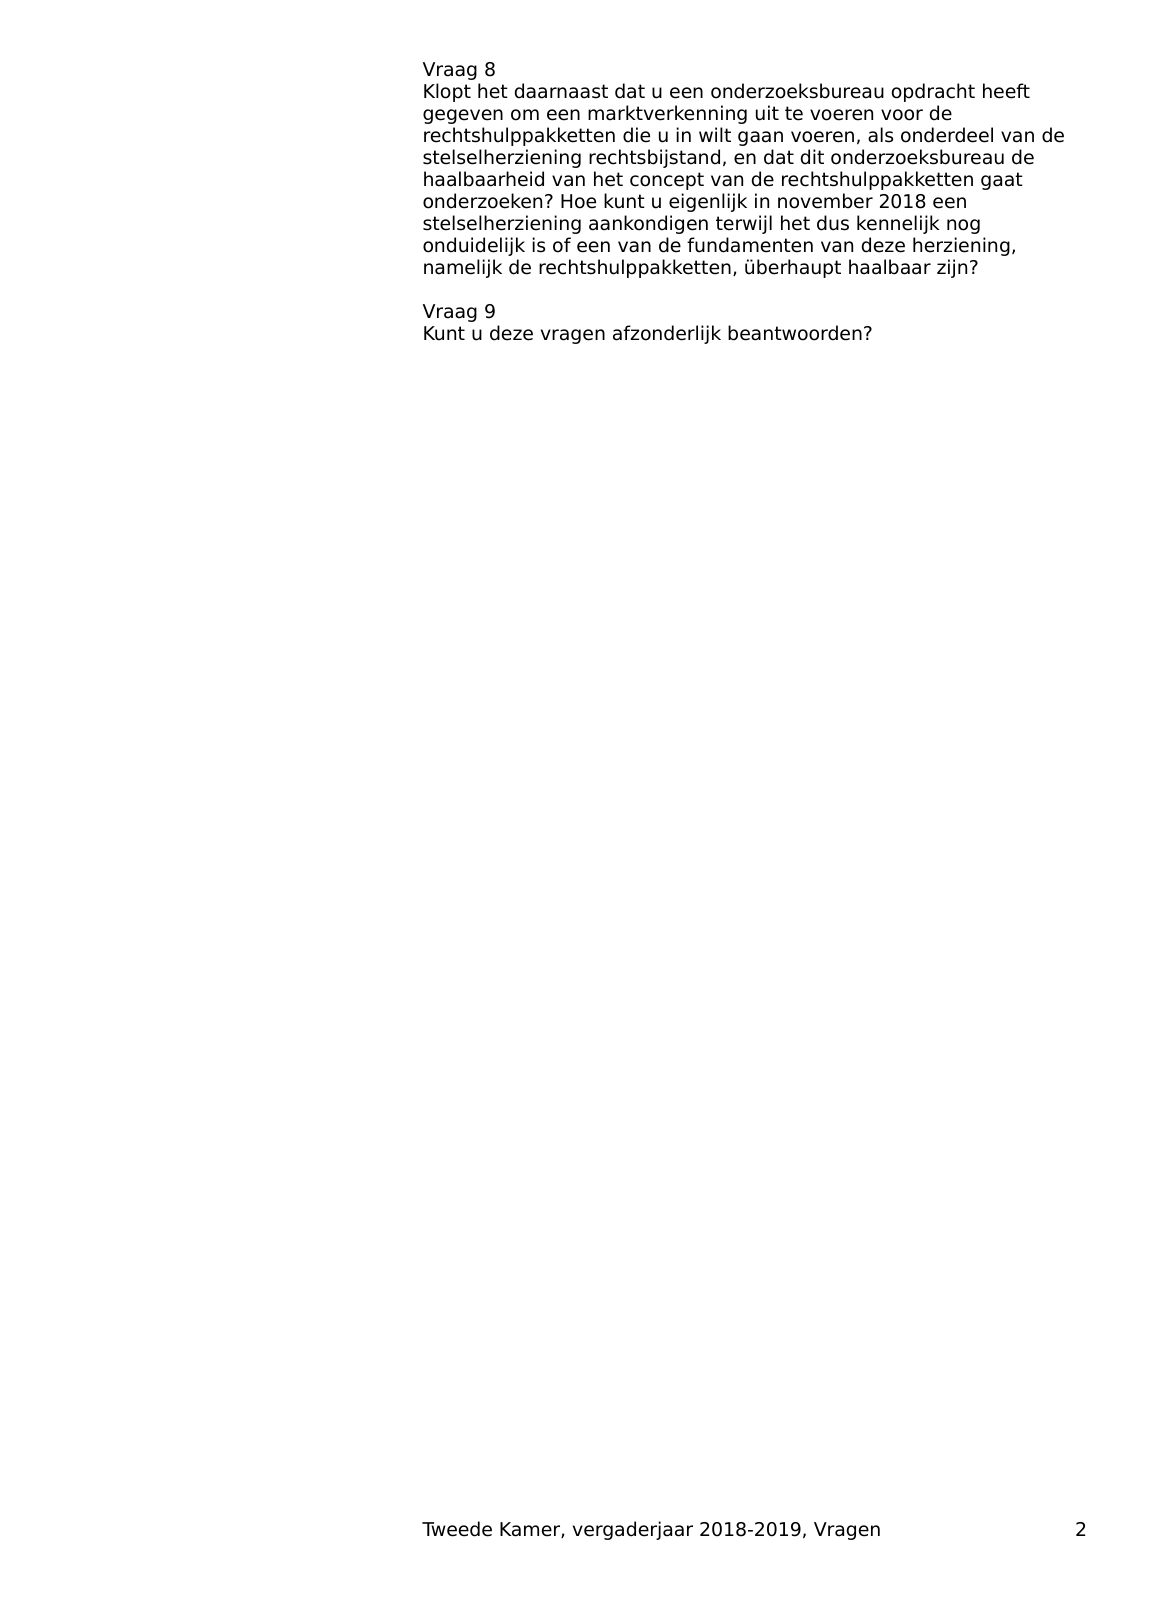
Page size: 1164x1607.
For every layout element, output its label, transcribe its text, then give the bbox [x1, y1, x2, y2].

text Vraag 8 [422, 59, 1087, 81]
text Kunt u deze vragen afzonderlijk beantwoorden? [422, 323, 1087, 345]
text Klopt het daarnaast dat u een onderzoeksbureau opdracht heeft gegeven om een marktverkenning uit te voeren voor de rechtshulppakketten die u in wilt gaan voeren, als onderdeel van de stelselherziening rechtsbijstand, en dat dit onderzoeksbureau de haalbaarheid van het concept van de rechtshulppakketten gaat onderzoeken? Hoe kunt u eigenlijk in november 2018 een stelselherziening aankondigen terwijl het dus kennelijk nog onduidelijk is of een van de fundamenten van deze herziening, namelijk de rechtshulppakketten, überhaupt haalbaar zijn? [422, 81, 1087, 279]
text Vraag 9 [422, 301, 1087, 323]
